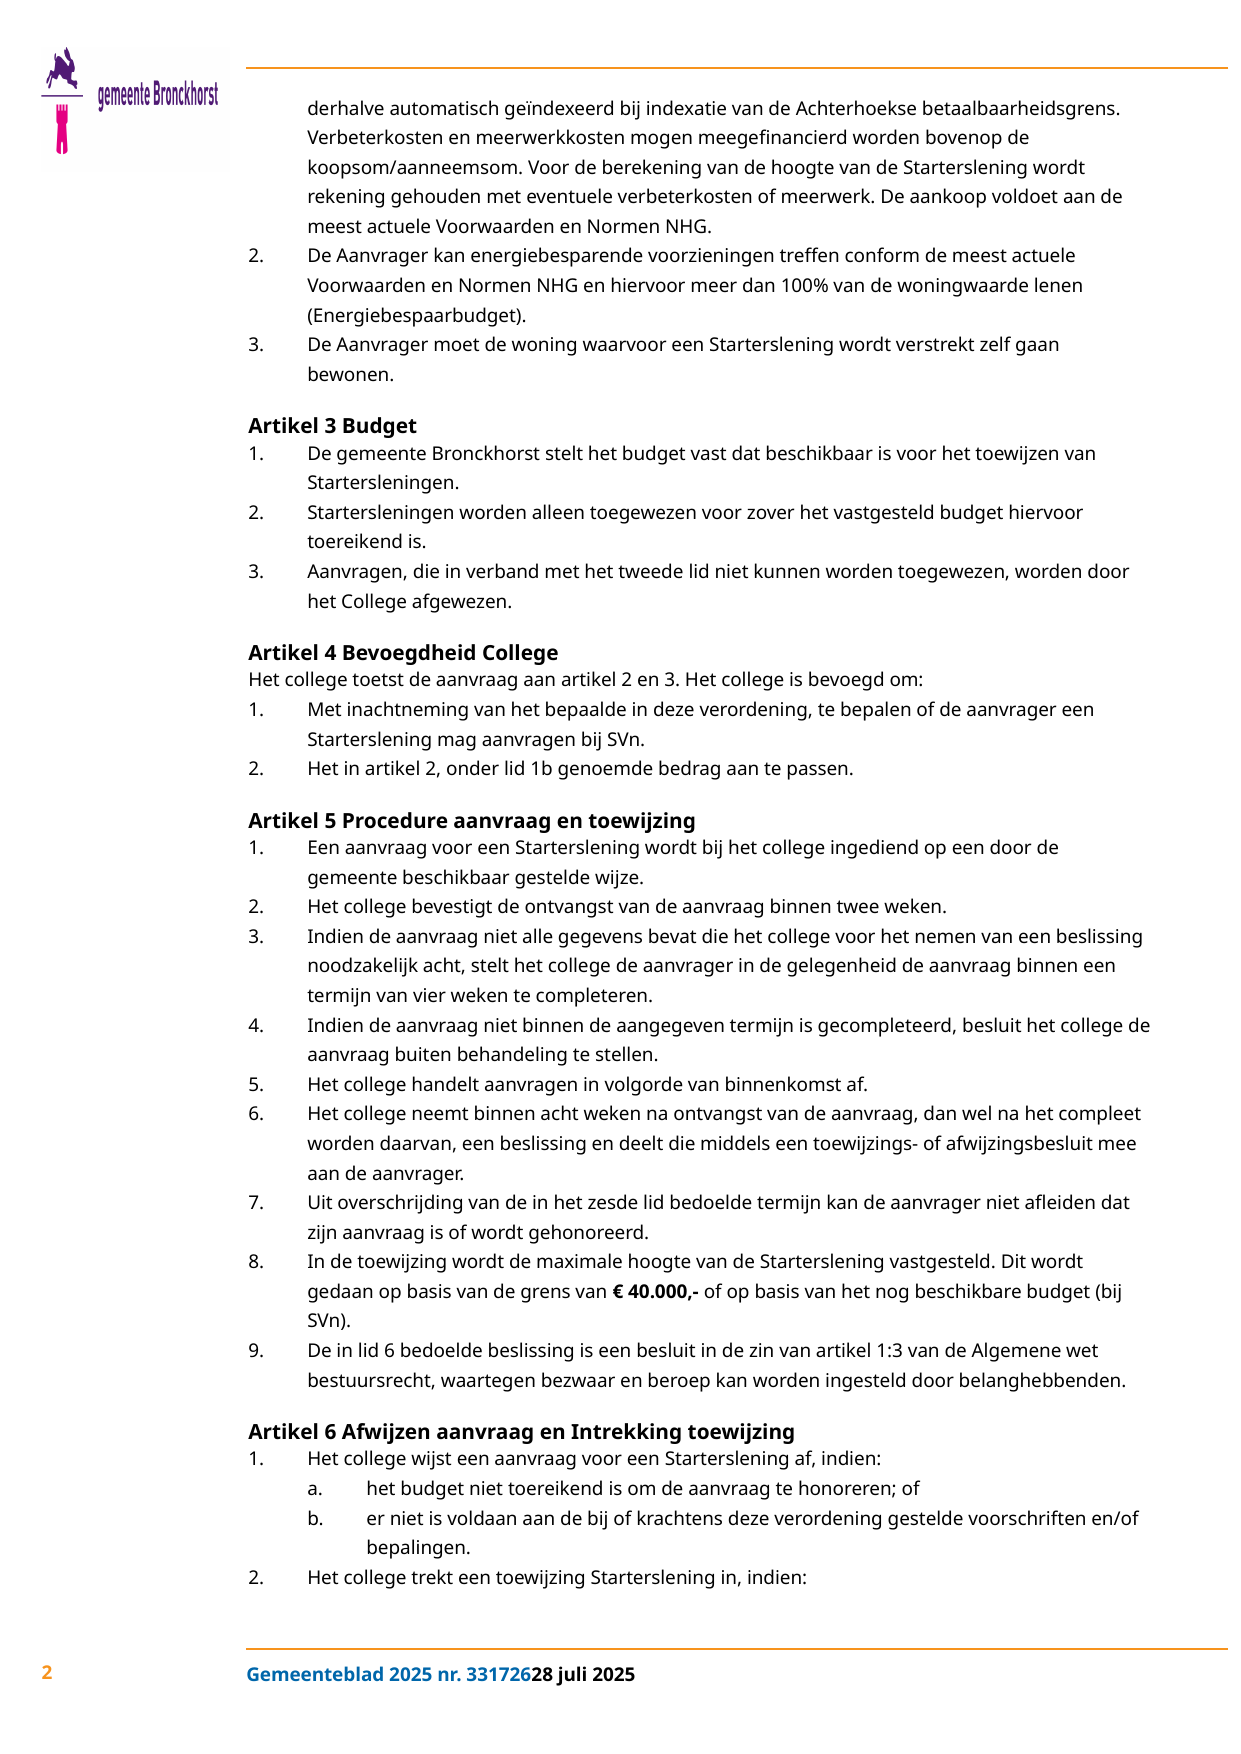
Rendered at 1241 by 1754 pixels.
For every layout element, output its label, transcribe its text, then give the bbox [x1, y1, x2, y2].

list Het in artikel 2, onder lid 1b genoemde bedrag aan te passen. [248, 755, 1152, 781]
list Startersleningen worden alleen toegewezen voor zover het vastgesteld budget hiervoor toereikend is. [248, 499, 1152, 554]
text Artikel 4 Bevoegdheid College [248, 638, 1152, 667]
list er niet is voldaan aan de bij of krachtens deze verordening gestelde voorschriften en/of bepalingen. [307, 1505, 1152, 1560]
list Indien de aanvraag niet alle gegevens bevat die het college voor het nemen van een beslissing noodzakelijk acht, stelt het college de aanvrager in de gelegenheid de aanvraag binnen een termijn van vier weken te completeren. [248, 923, 1152, 1008]
list Het college bevestigt de ontvangst van de aanvraag binnen twee weken. [248, 893, 1152, 919]
list De Aanvrager moet de woning waarvoor een Starterslening wordt verstrekt zelf gaan bewonen. [248, 331, 1152, 387]
list De in lid 6 bedoelde beslissing is een besluit in de zin van artikel 1:3 van de Algemene wet bestuursrecht, waartegen bezwaar en beroep kan worden ingesteld door belanghebbenden. [248, 1337, 1152, 1392]
list Een aanvraag voor een Starterslening wordt bij het college ingediend op een door de gemeente beschikbaar gestelde wijze. [248, 834, 1152, 889]
list Het college neemt binnen acht weken na ontvangst van de aanvraag, dan wel na het compleet worden daarvan, een beslissing en deelt die middels een toewijzings- of afwijzingsbesluit mee aan de aanvrager. [248, 1101, 1152, 1185]
list De Aanvrager kan energiebesparende voorzieningen treffen conform de meest actuele Voorwaarden en Normen NHG en hiervoor meer dan 100% van de woningwaarde lenen (Energiebespaarbudget). [248, 243, 1152, 328]
list het budget niet toereikend is om de aanvraag te honoreren; of [307, 1475, 1152, 1501]
list In de toewijzing wordt de maximale hoogte van de Starterslening vastgesteld. Dit wordt gedaan op basis van de grens van € 40.000,- of op basis van het nog beschikbare budget (bij SVn). [248, 1248, 1152, 1333]
list Het college wijst een aanvraag voor een Starterslening af, indien: [248, 1446, 1152, 1471]
list Aanvragen, die in verband met het tweede lid niet kunnen worden toegewezen, worden door het College afgewezen. [248, 558, 1152, 613]
list derhalve automatisch geïndexeerd bij indexatie van de Achterhoekse betaalbaarheidsgrens. Verbeterkosten en meerwerkkosten mogen meegefinancierd worden bovenop de koopsom/aanneemsom. Voor de berekening van de hoogte van de Starterslening wordt rekening gehouden met eventuele verbeterkosten of meerwerk. De aankoop voldoet aan de meest actuele Voorwaarden en Normen NHG. [248, 95, 1152, 239]
picture [41, 47, 231, 172]
list Indien de aanvraag niet binnen de aangegeven termijn is gecompleteerd, besluit het college de aanvraag buiten behandeling te stellen. [248, 1012, 1152, 1067]
list Het college trekt een toewijzing Starterslening in, indien: [248, 1564, 1152, 1590]
text Artikel 5 Procedure aanvraag en toewijzing [248, 806, 1152, 834]
list Uit overschrijding van de in het zesde lid bedoelde termijn kan de aanvrager niet afleiden dat zijn aanvraag is of wordt gehonoreerd. [248, 1189, 1152, 1244]
list Het college handelt aanvragen in volgorde van binnenkomst af. [248, 1071, 1152, 1097]
text Artikel 6 Afwijzen aanvraag en Intrekking toewijzing [248, 1417, 1152, 1446]
text Artikel 3 Budget [248, 411, 1152, 440]
text Het college toetst de aanvraag aan artikel 2 en 3. Het college is bevoegd om: [248, 667, 1152, 692]
list Met inachtneming van het bepaalde in deze verordening, te bepalen of de aanvrager een Starterslening mag aanvragen bij SVn. [248, 696, 1152, 752]
list De gemeente Bronckhorst stelt het budget vast dat beschikbaar is voor het toewijzen van Startersleningen. [248, 440, 1152, 495]
